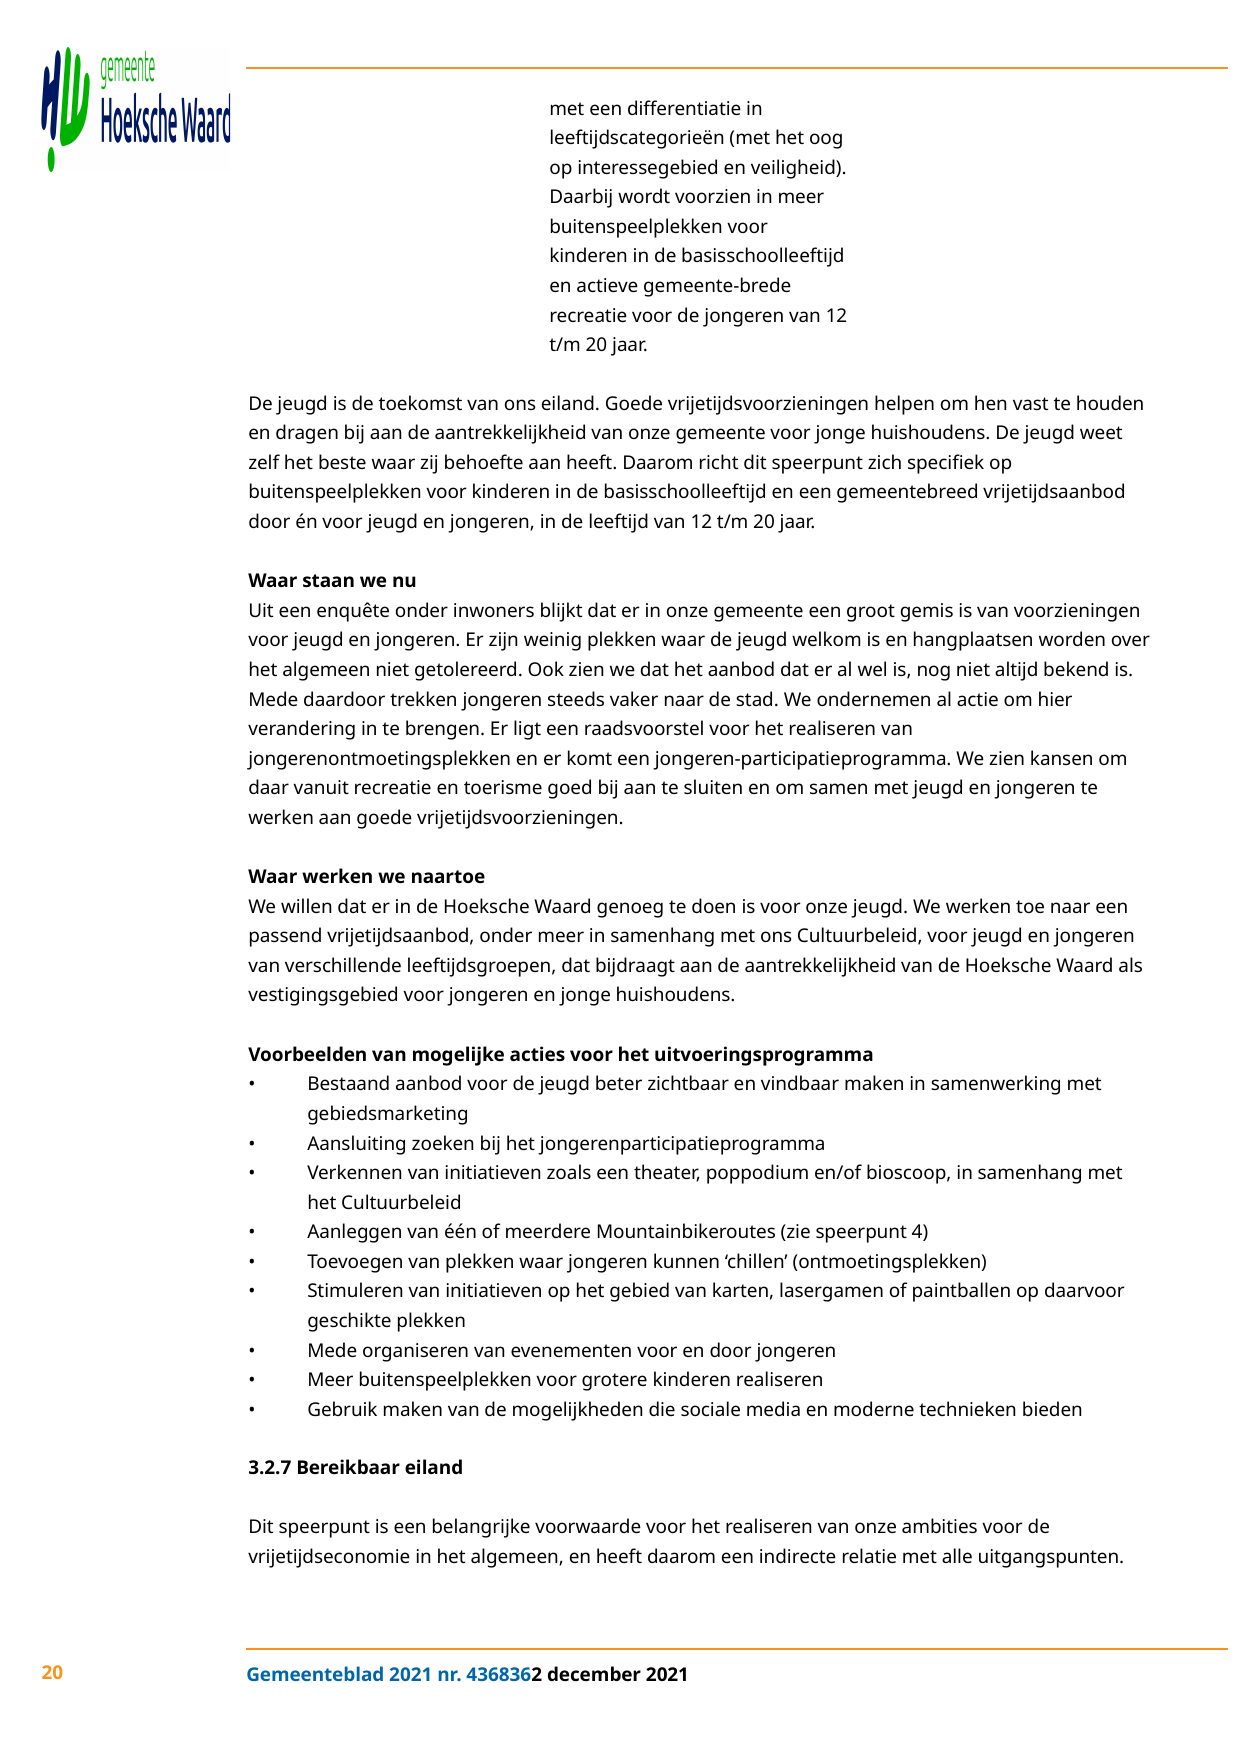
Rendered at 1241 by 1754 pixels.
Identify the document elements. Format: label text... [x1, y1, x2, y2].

table_cell met een differentiatie in leeftijdscategorieën (met het oog op interessegebied en veiligheid). Daarbij wordt voorzien in meer buitenspeelplekken voor kinderen in de basisschoolleeftijd en actieve gemeente-brede recreatie voor de jongeren van 12 t/m 20 jaar. [549, 95, 850, 357]
picture [41, 47, 231, 172]
text Waar staan we nu [248, 567, 1152, 593]
text De jeugd is de toekomst van ons eiland. Goede vrijetijdsvoorzieningen helpen om hen vast te houden en dragen bij aan de aantrekkelijkheid van onze gemeente voor jonge huishoudens. De jeugd weet zelf het beste waar zij behoefte aan heeft. Daarom richt dit speerpunt zich specifiek op buitenspeelplekken voor kinderen in de basisschoolleeftijd en een gemeentebreed vrijetijdsaanbod door én voor jeugd en jongeren, in de leeftijd van 12 t/m 20 jaar. [248, 390, 1152, 534]
table_cell [248, 95, 549, 357]
text 3.2.7 Bereikbaar eiland [248, 1454, 1152, 1480]
table_cell [850, 95, 1152, 357]
table_header Voorbeelden van mogelijke acties voor het uitvoeringsprogramma Bestaand aanbod voor de jeugd beter zichtbaar en vindbaar maken in samenwerking met gebiedsmarketing Aansluiting zoeken bij het jongerenparticipatieprogramma Verkennen van initiatieven zoals een theater, poppodium en/of bioscoop, in samenhang met het Cultuurbeleid Aanleggen van één of meerdere Mountainbikeroutes (zie speerpunt 4) Toevoegen van plekken waar jongeren kunnen ‘chillen’ (ontmoetingsplekken) Stimuleren van initiatieven op het gebied van karten, lasergamen of paintballen op daarvoor geschikte plekken Mede organiseren van evenementen voor en door jongeren Meer buitenspeelplekken voor grotere kinderen realiseren Gebruik maken van de mogelijkheden die sociale media en moderne technieken bieden [248, 1041, 1152, 1422]
text Waar werken we naartoe [248, 863, 1152, 889]
text We willen dat er in de Hoeksche Waard genoeg te doen is voor onze jeugd. We werken toe naar een passend vrijetijdsaanbod, onder meer in samenhang met ons Cultuurbeleid, voor jeugd en jongeren van verschillende leeftijdsgroepen, dat bijdraagt aan de aantrekkelijkheid van de Hoeksche Waard als vestigingsgebied voor jongeren en jonge huishoudens. [248, 893, 1152, 1007]
table_header Dit speerpunt is een belangrijke voorwaarde voor het realiseren van onze ambities voor de vrijetijdseconomie in het algemeen, en heeft daarom een indirecte relatie met alle uitgangspunten. [248, 1514, 1152, 1569]
text Uit een enquête onder inwoners blijkt dat er in onze gemeente een groot gemis is van voorzieningen voor jeugd en jongeren. Er zijn weinig plekken waar de jeugd welkom is en hangplaatsen worden over het algemeen niet getolereerd. Ook zien we dat het aanbod dat er al wel is, nog niet altijd bekend is. Mede daardoor trekken jongeren steeds vaker naar de stad. We ondernemen al actie om hier verandering in te brengen. Er ligt een raadsvoorstel voor het realiseren van jongerenontmoetingsplekken en er komt een jongeren-participatieprogramma. We zien kansen om daar vanuit recreatie en toerisme goed bij aan te sluiten en om samen met jeugd en jongeren te werken aan goede vrijetijdsvoorzieningen. [248, 597, 1152, 830]
